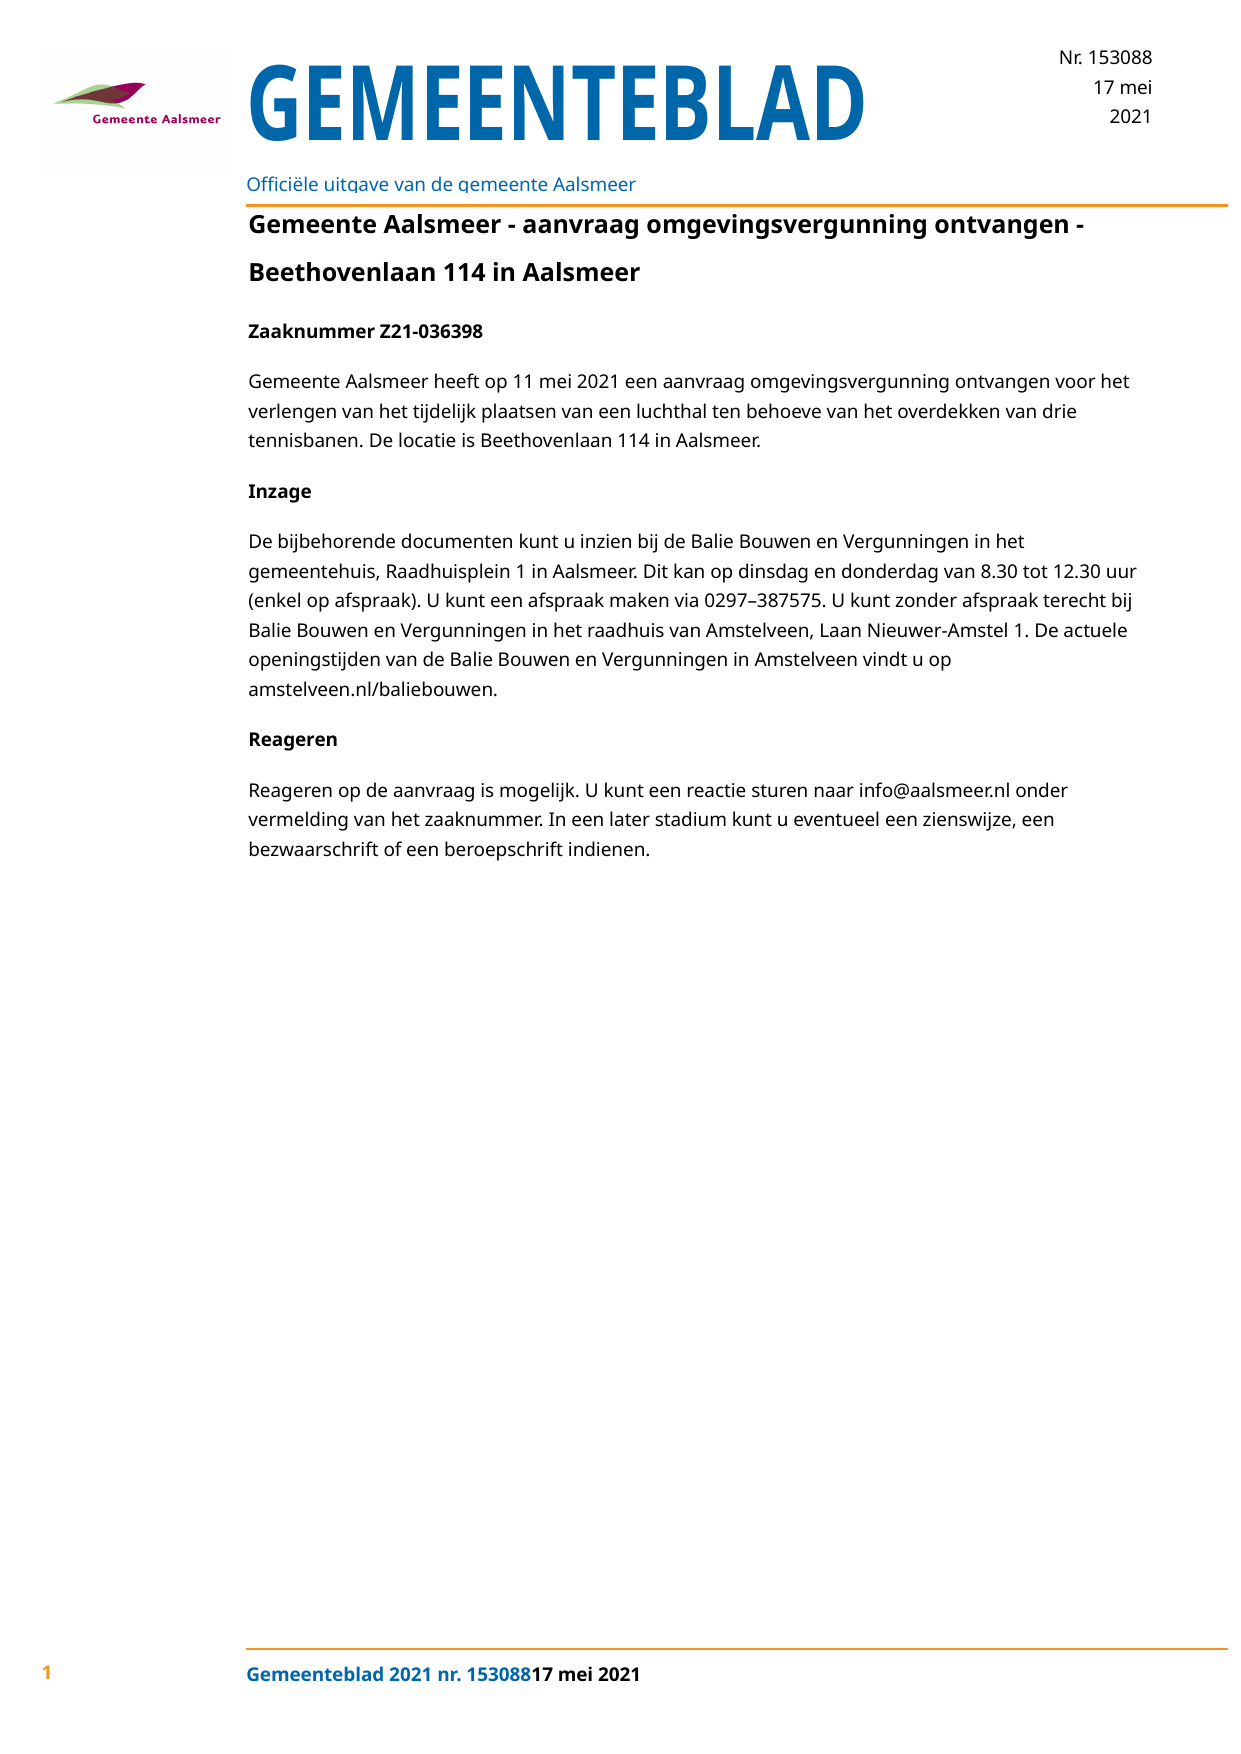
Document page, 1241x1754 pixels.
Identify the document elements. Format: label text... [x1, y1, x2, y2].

text De bijbehorende documenten kunt u inzien bij de Balie Bouwen en Vergunningen in het gemeentehuis, Raadhuisplein 1 in Aalsmeer. Dit kan op dinsdag en donderdag van 8.30 tot 12.30 uur (enkel op afspraak). U kunt een afspraak maken via 0297–387575. U kunt zonder afspraak terecht bij Balie Bouwen en Vergunningen in het raadhuis van Amstelveen, Laan Nieuwer-Amstel 1. De actuele openingstijden van de Balie Bouwen en Vergunningen in Amstelveen vindt u op amstelveen.nl/baliebouwen. [248, 528, 1152, 702]
text Reageren [248, 727, 1152, 752]
text Gemeente Aalsmeer heeft op 11 mei 2021 een aanvraag omgevingsvergunning ontvangen voor het verlengen van het tijdelijk plaatsen van een luchthal ten behoeve van het overdekken van drie tennisbanen. De locatie is Beethovenlaan 114 in Aalsmeer. [248, 368, 1152, 453]
text Reageren op de aanvraag is mogelijk. U kunt een reactie sturen naar info@aalsmeer.nl onder vermelding van het zaaknummer. In een later stadium kunt u eventueel een zienswijze, een bezwaarschrift of een beroepschrift indienen. [248, 777, 1152, 862]
picture [41, 47, 231, 172]
text Zaaknummer Z21-036398 [248, 318, 1152, 344]
text Inzage [248, 478, 1152, 504]
text Gemeente Aalsmeer - aanvraag omgevingsvergunning ontvangen - Beethovenlaan 114 in Aalsmeer [248, 207, 1152, 288]
